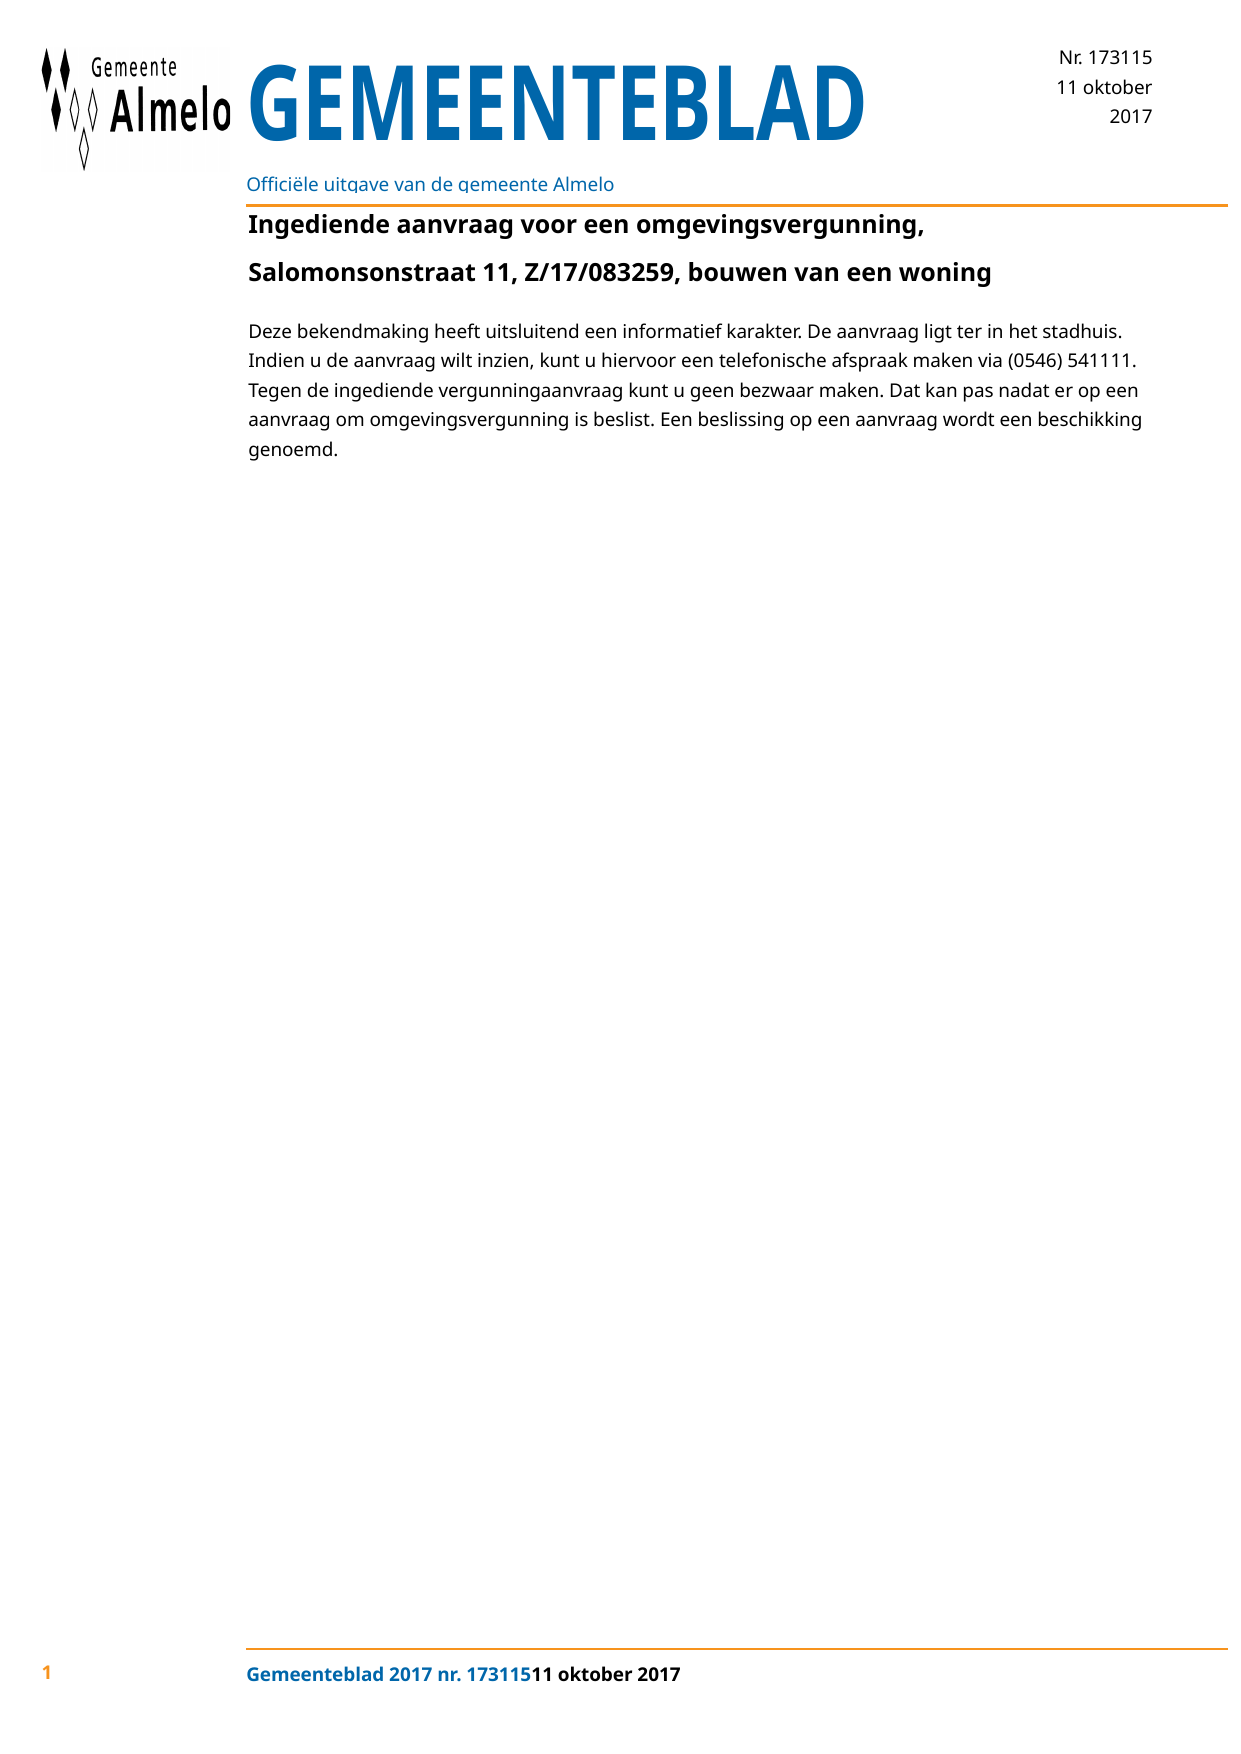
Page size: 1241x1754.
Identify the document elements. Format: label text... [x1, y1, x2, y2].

text Ingediende aanvraag voor een omgevingsvergunning, Salomonsonstraat 11, Z/17/083259, bouwen van een woning [248, 207, 1152, 288]
picture [41, 47, 231, 172]
text Deze bekendmaking heeft uitsluitend een informatief karakter. De aanvraag ligt ter in het stadhuis. Indien u de aanvraag wilt inzien, kunt u hiervoor een telefonische afspraak maken via (0546) 541111. Tegen de ingediende vergunningaanvraag kunt u geen bezwaar maken. Dat kan pas nadat er op een aanvraag om omgevingsvergunning is beslist. Een beslissing op een aanvraag wordt een beschikking genoemd. [248, 318, 1152, 462]
